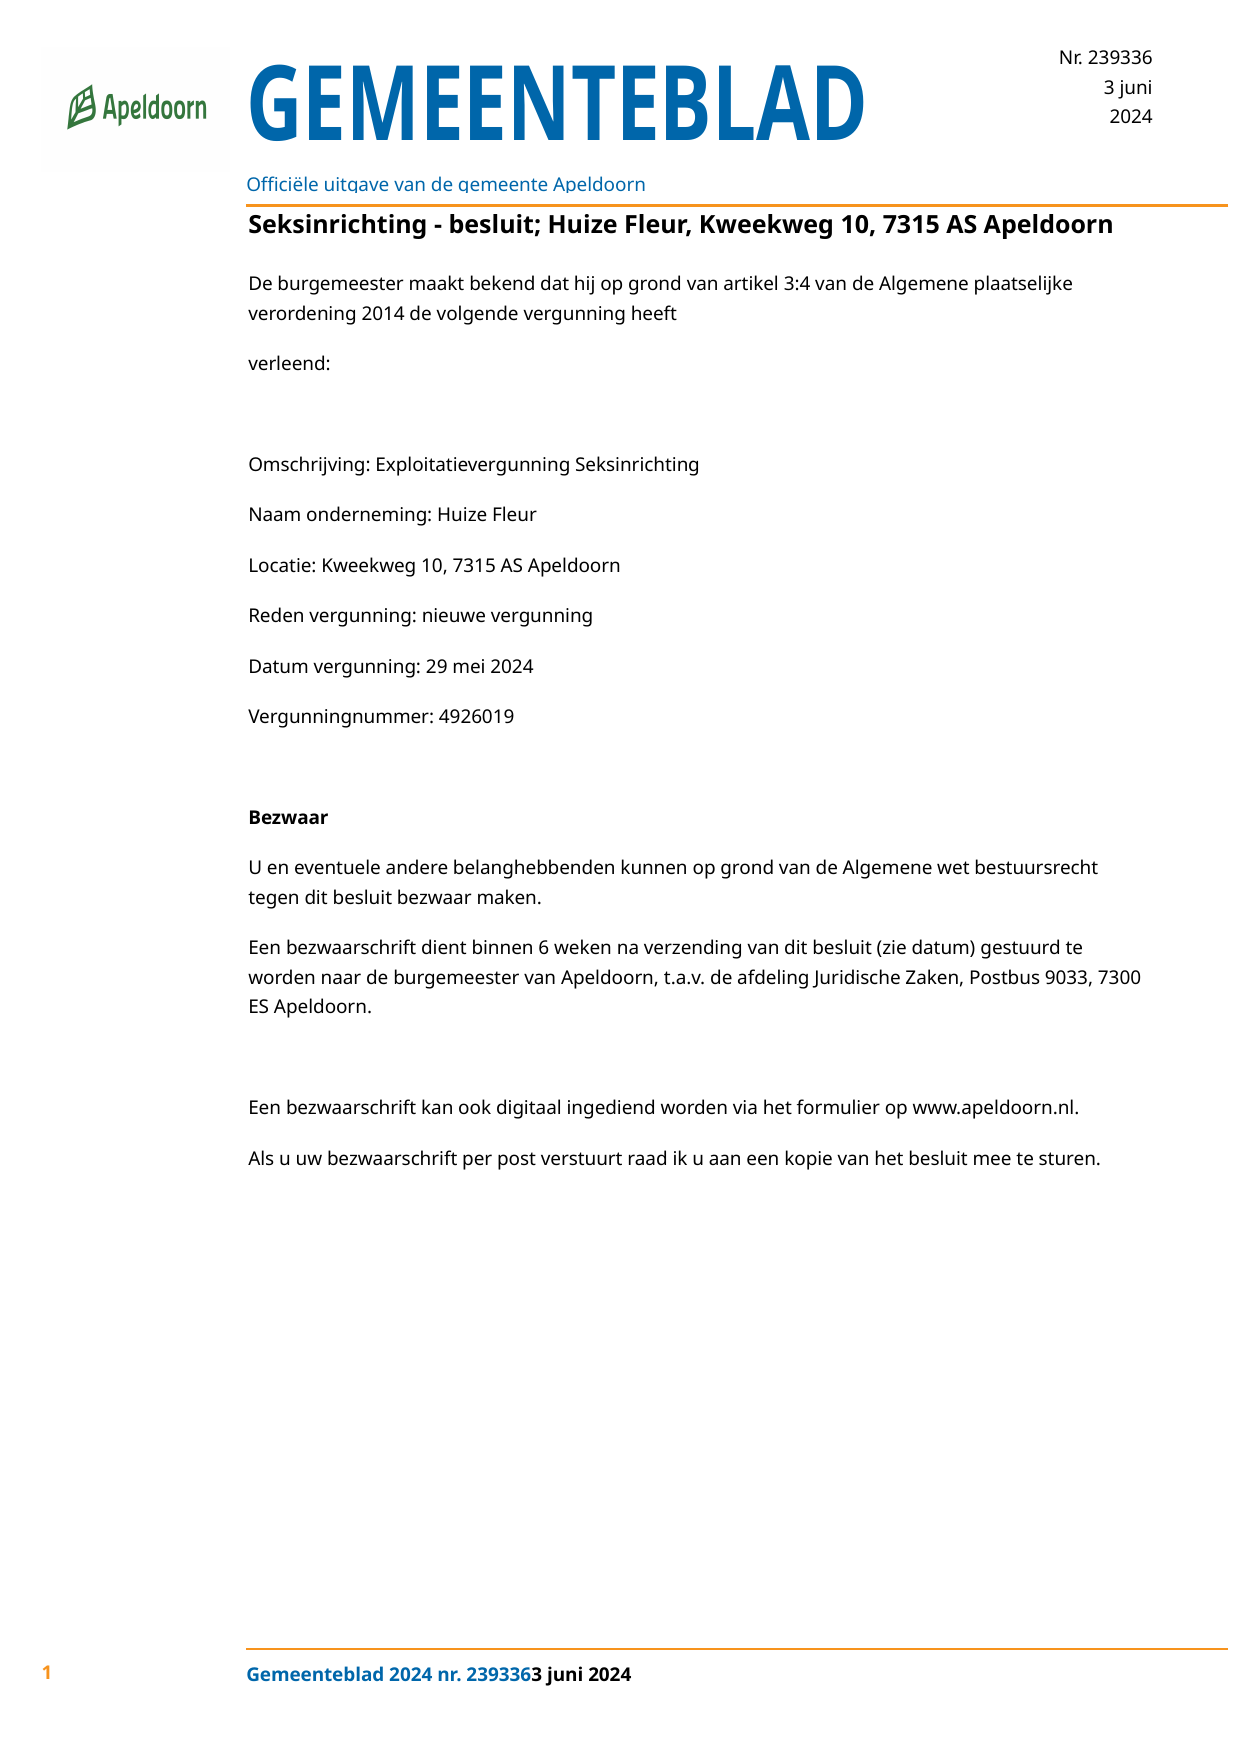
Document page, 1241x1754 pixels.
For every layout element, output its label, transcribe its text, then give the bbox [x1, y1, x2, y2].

picture [41, 47, 231, 172]
text verleend: [248, 350, 1152, 376]
text Omschrijving: Exploitatievergunning Seksinrichting [248, 451, 1152, 477]
text Een bezwaarschrift dient binnen 6 weken na verzending van dit besluit (zie datum) gestuurd te worden naar de burgemeester van Apeldoorn, t.a.v. de afdeling Juridische Zaken, Postbus 9033, 7300 ES Apeldoorn. [248, 934, 1152, 1019]
text Bezwaar [248, 804, 1152, 830]
text Vergunningnummer: 4926019 [248, 703, 1152, 729]
text De burgemeester maakt bekend dat hij op grond van artikel 3:4 van de Algemene plaatselijke verordening 2014 de volgende vergunning heeft [248, 270, 1152, 326]
text Seksinrichting - besluit; Huize Fleur, Kweekweg 10, 7315 AS Apeldoorn [248, 207, 1152, 241]
text Als u uw bezwaarschrift per post verstuurt raad ik u aan een kopie van het besluit mee te sturen. [248, 1145, 1152, 1171]
text Een bezwaarschrift kan ook digitaal ingediend worden via het formulier op www.apeldoorn.nl. [248, 1094, 1152, 1120]
text Locatie: Kweekweg 10, 7315 AS Apeldoorn [248, 552, 1152, 578]
text Datum vergunning: 29 mei 2024 [248, 653, 1152, 678]
text Naam onderneming: Huize Fleur [248, 502, 1152, 527]
text U en eventuele andere belanghebbenden kunnen op grond van de Algemene wet bestuursrecht tegen dit besluit bezwaar maken. [248, 854, 1152, 910]
text Reden vergunning: nieuwe vergunning [248, 602, 1152, 628]
